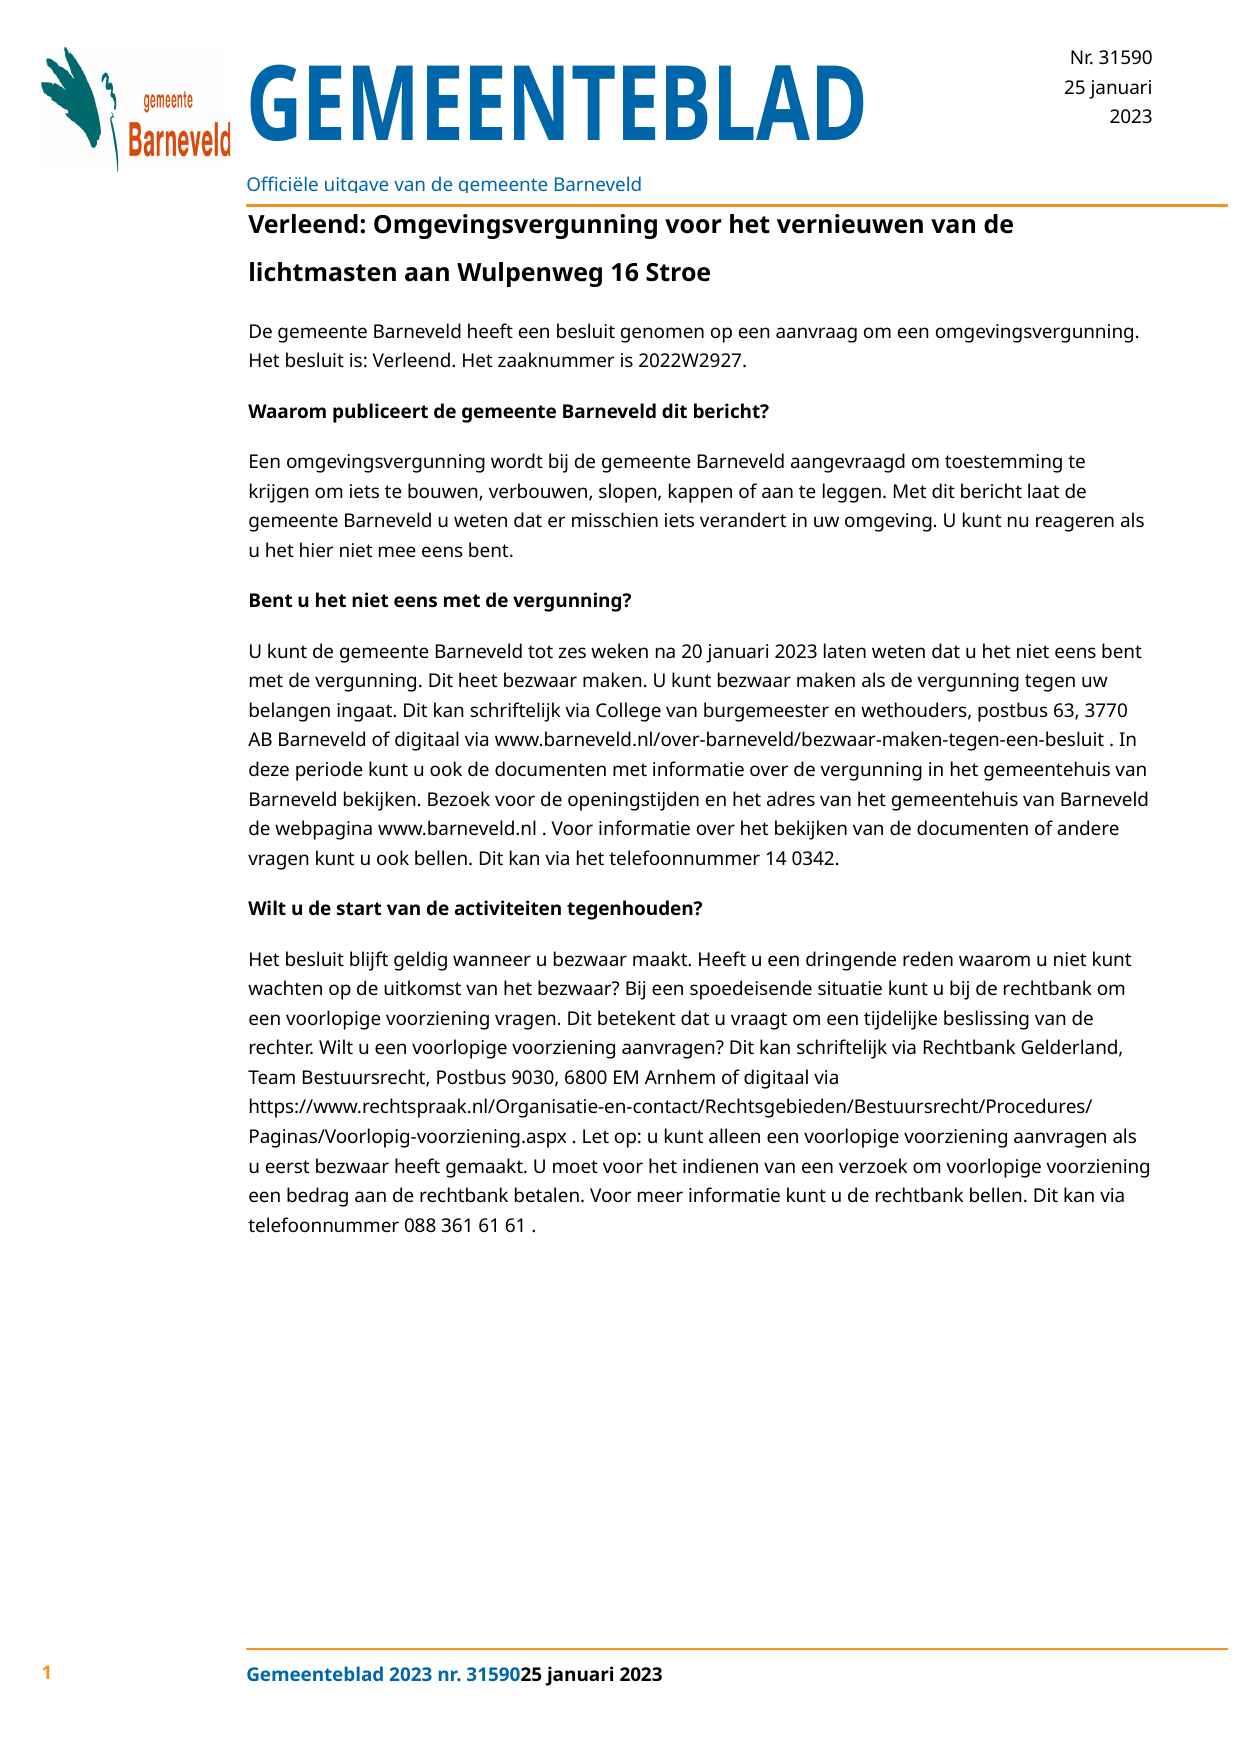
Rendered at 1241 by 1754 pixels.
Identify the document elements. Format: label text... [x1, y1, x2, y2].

text De gemeente Barneveld heeft een besluit genomen op een aanvraag om een omgevingsvergunning. Het besluit is: Verleend. Het zaaknummer is 2022W2927. [248, 318, 1152, 373]
text Verleend: Omgevingsvergunning voor het vernieuwen van de lichtmasten aan Wulpenweg 16 Stroe [248, 207, 1152, 288]
text Bent u het niet eens met de vergunning? [248, 587, 1152, 613]
picture [41, 47, 231, 172]
text Het besluit blijft geldig wanneer u bezwaar maakt. Heeft u een dringende reden waarom u niet kunt wachten op de uitkomst van het bezwaar? Bij een spoedeisende situatie kunt u bij de rechtbank om een voorlopige voorziening vragen. Dit betekent dat u vraagt om een tijdelijke beslissing van de rechter. Wilt u een voorlopige voorziening aanvragen? Dit kan schriftelijk via Rechtbank Gelderland, Team Bestuursrecht, Postbus 9030, 6800 EM Arnhem of digitaal via https://www.rechtspraak.nl/Organisatie-en-contact/Rechtsgebieden/Bestuursrecht/Procedures/Paginas/Voorlopig-voorziening.aspx . Let op: u kunt alleen een voorlopige voorziening aanvragen als u eerst bezwaar heeft gemaakt. U moet voor het indienen van een verzoek om voorlopige voorziening een bedrag aan de rechtbank betalen. Voor meer informatie kunt u de rechtbank bellen. Dit kan via telefoonnummer 088 361 61 61 . [248, 946, 1152, 1238]
text Een omgevingsvergunning wordt bij de gemeente Barneveld aangevraagd om toestemming te krijgen om iets te bouwen, verbouwen, slopen, kappen of aan te leggen. Met dit bericht laat de gemeente Barneveld u weten dat er misschien iets verandert in uw omgeving. U kunt nu reageren als u het hier niet mee eens bent. [248, 448, 1152, 563]
text U kunt de gemeente Barneveld tot zes weken na 20 januari 2023 laten weten dat u het niet eens bent met de vergunning. Dit heet bezwaar maken. U kunt bezwaar maken als de vergunning tegen uw belangen ingaat. Dit kan schriftelijk via College van burgemeester en wethouders, postbus 63, 3770 AB Barneveld of digitaal via www.barneveld.nl/over-barneveld/bezwaar-maken-tegen-een-besluit . In deze periode kunt u ook de documenten met informatie over de vergunning in het gemeentehuis van Barneveld bekijken. Bezoek voor de openingstijden en het adres van het gemeentehuis van Barneveld de webpagina www.barneveld.nl . Voor informatie over het bekijken van de documenten of andere vragen kunt u ook bellen. Dit kan via het telefoonnummer 14 0342. [248, 638, 1152, 871]
text Waarom publiceert de gemeente Barneveld dit bericht? [248, 398, 1152, 424]
text Wilt u de start van de activiteiten tegenhouden? [248, 895, 1152, 921]
